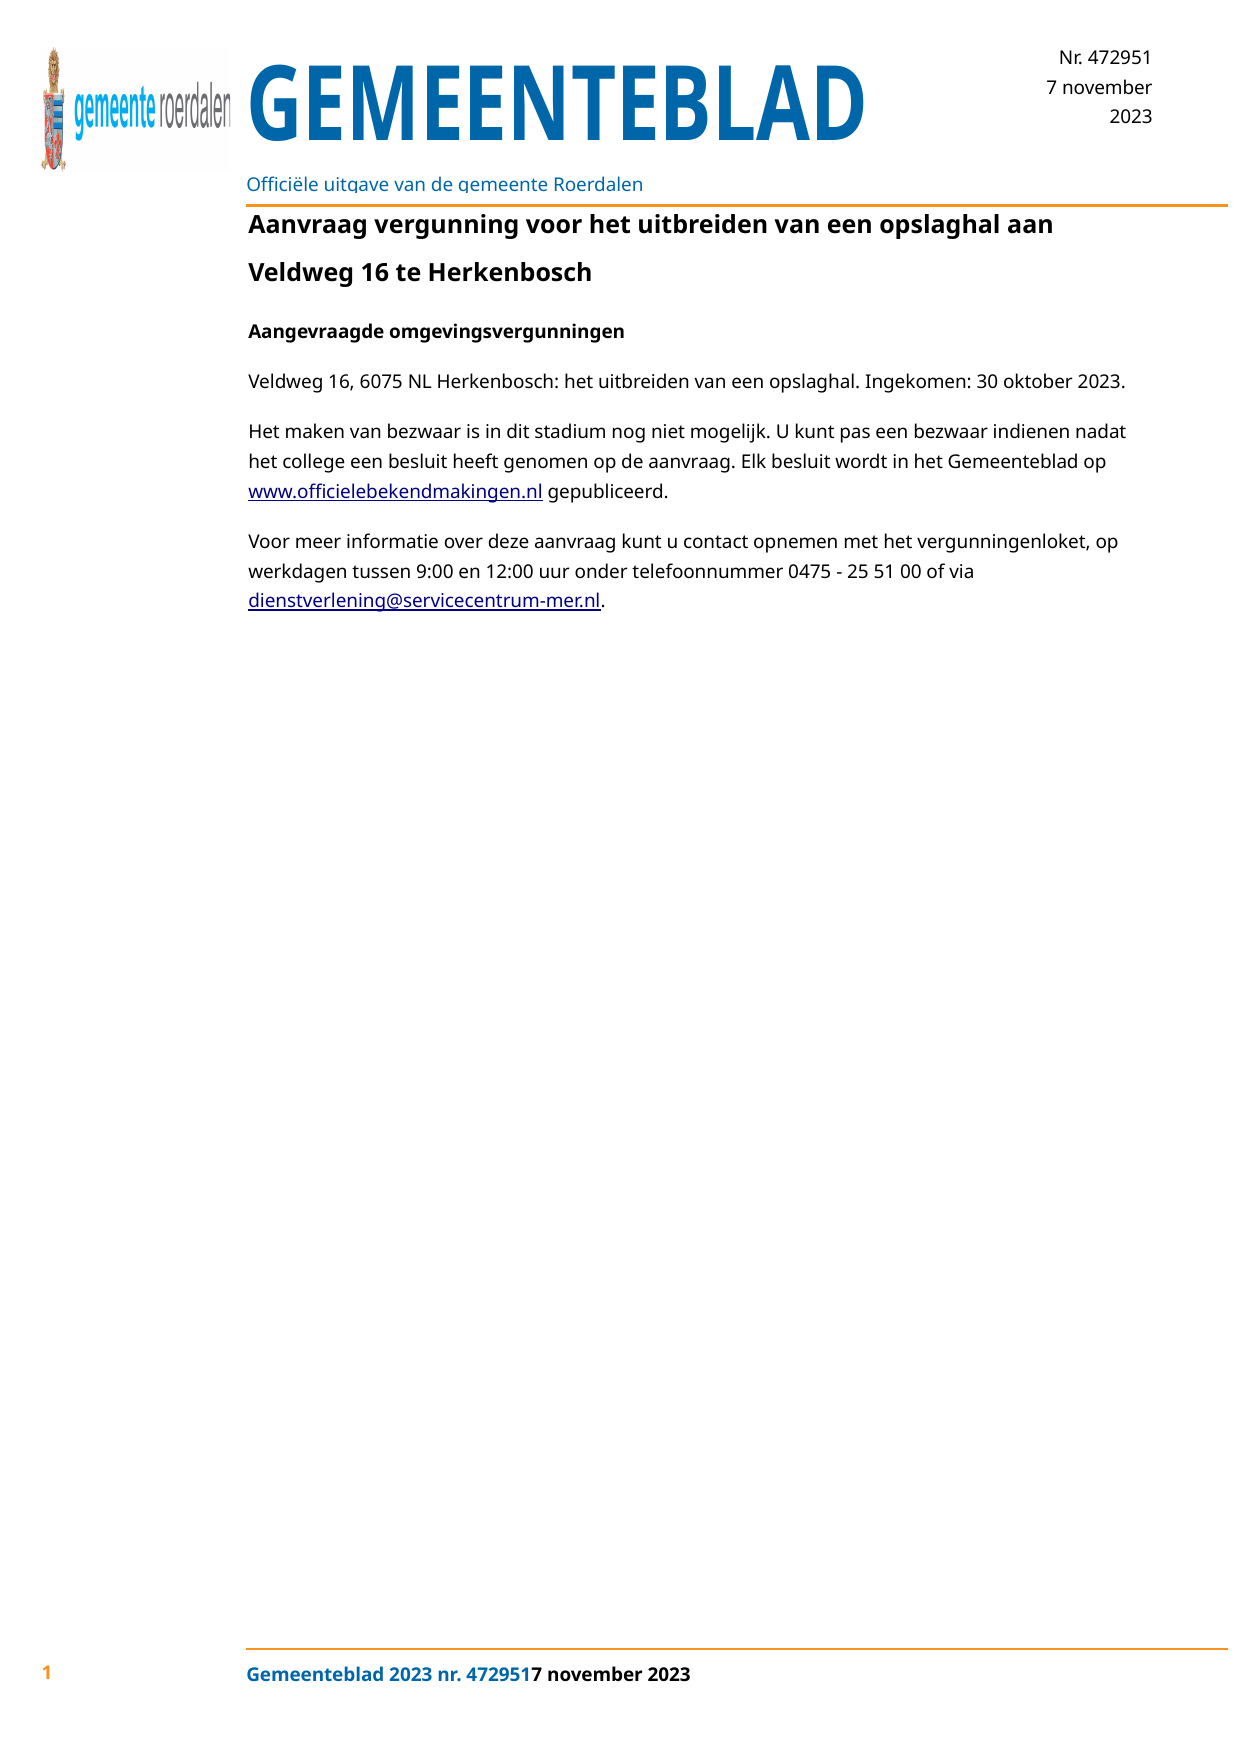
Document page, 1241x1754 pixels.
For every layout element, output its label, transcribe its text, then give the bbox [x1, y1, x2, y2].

text Aangevraagde omgevingsvergunningen [248, 318, 1152, 344]
text Veldweg 16, 6075 NL Herkenbosch: het uitbreiden van een opslaghal. Ingekomen: 30 oktober 2023. [248, 368, 1152, 394]
picture [41, 47, 231, 172]
text Voor meer informatie over deze aanvraag kunt u contact opnemen met het vergunningenloket, op werkdagen tussen 9:00 en 12:00 uur onder telefoonnummer 0475 - 25 51 00 of via dienstverlening@servicecentrum-mer.nl. [248, 528, 1152, 613]
text Het maken van bezwaar is in dit stadium nog niet mogelijk. U kunt pas een bezwaar indienen nadat het college een besluit heeft genomen op de aanvraag. Elk besluit wordt in het Gemeenteblad op www.officielebekendmakingen.nl gepubliceerd. [248, 419, 1152, 504]
text Aanvraag vergunning voor het uitbreiden van een opslaghal aan Veldweg 16 te Herkenbosch [248, 207, 1152, 288]
